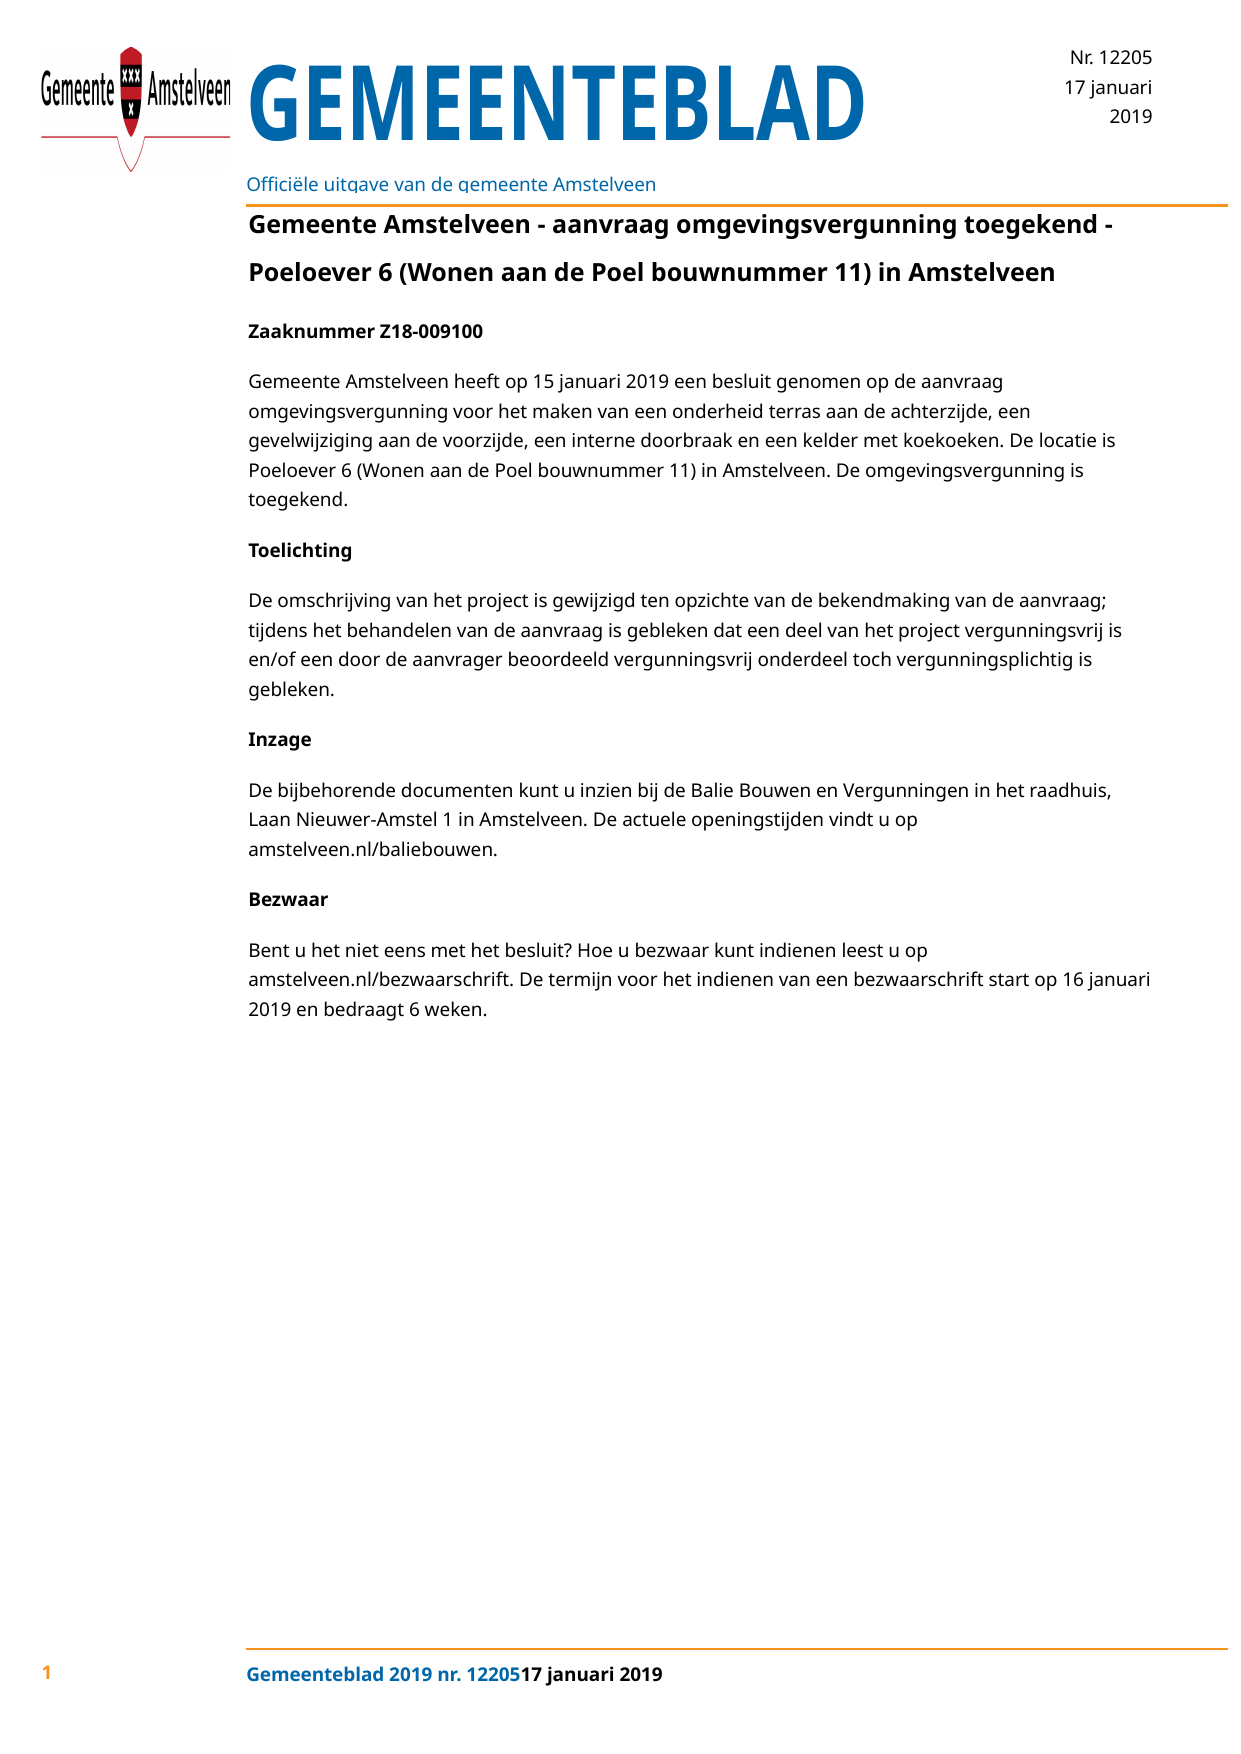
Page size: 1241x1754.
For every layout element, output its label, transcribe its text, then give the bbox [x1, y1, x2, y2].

text Gemeente Amstelveen heeft op 15 januari 2019 een besluit genomen op de aanvraag omgevingsvergunning voor het maken van een onderheid terras aan de achterzijde, een gevelwijziging aan de voorzijde, een interne doorbraak en een kelder met koekoeken. De locatie is Poeloever 6 (Wonen aan de Poel bouwnummer 11) in Amstelveen. De omgevingsvergunning is toegekend. [248, 368, 1152, 512]
text Inzage [248, 727, 1152, 752]
picture [41, 47, 231, 172]
text De omschrijving van het project is gewijzigd ten opzichte van de bekendmaking van de aanvraag; tijdens het behandelen van de aanvraag is gebleken dat een deel van het project vergunningsvrij is en/of een door de aanvrager beoordeeld vergunningsvrij onderdeel toch vergunningsplichtig is gebleken. [248, 587, 1152, 702]
text Bezwaar [248, 887, 1152, 912]
text De bijbehorende documenten kunt u inzien bij de Balie Bouwen en Vergunningen in het raadhuis, Laan Nieuwer-Amstel 1 in Amstelveen. De actuele openingstijden vindt u op amstelveen.nl/baliebouwen. [248, 777, 1152, 862]
text Zaaknummer Z18-009100 [248, 318, 1152, 344]
text Gemeente Amstelveen - aanvraag omgevingsvergunning toegekend - Poeloever 6 (Wonen aan de Poel bouwnummer 11) in Amstelveen [248, 207, 1152, 288]
text Toelichting [248, 537, 1152, 563]
text Bent u het niet eens met het besluit? Hoe u bezwaar kunt indienen leest u op amstelveen.nl/bezwaarschrift. De termijn voor het indienen van een bezwaarschrift start op 16 januari 2019 en bedraagt 6 weken. [248, 937, 1152, 1022]
